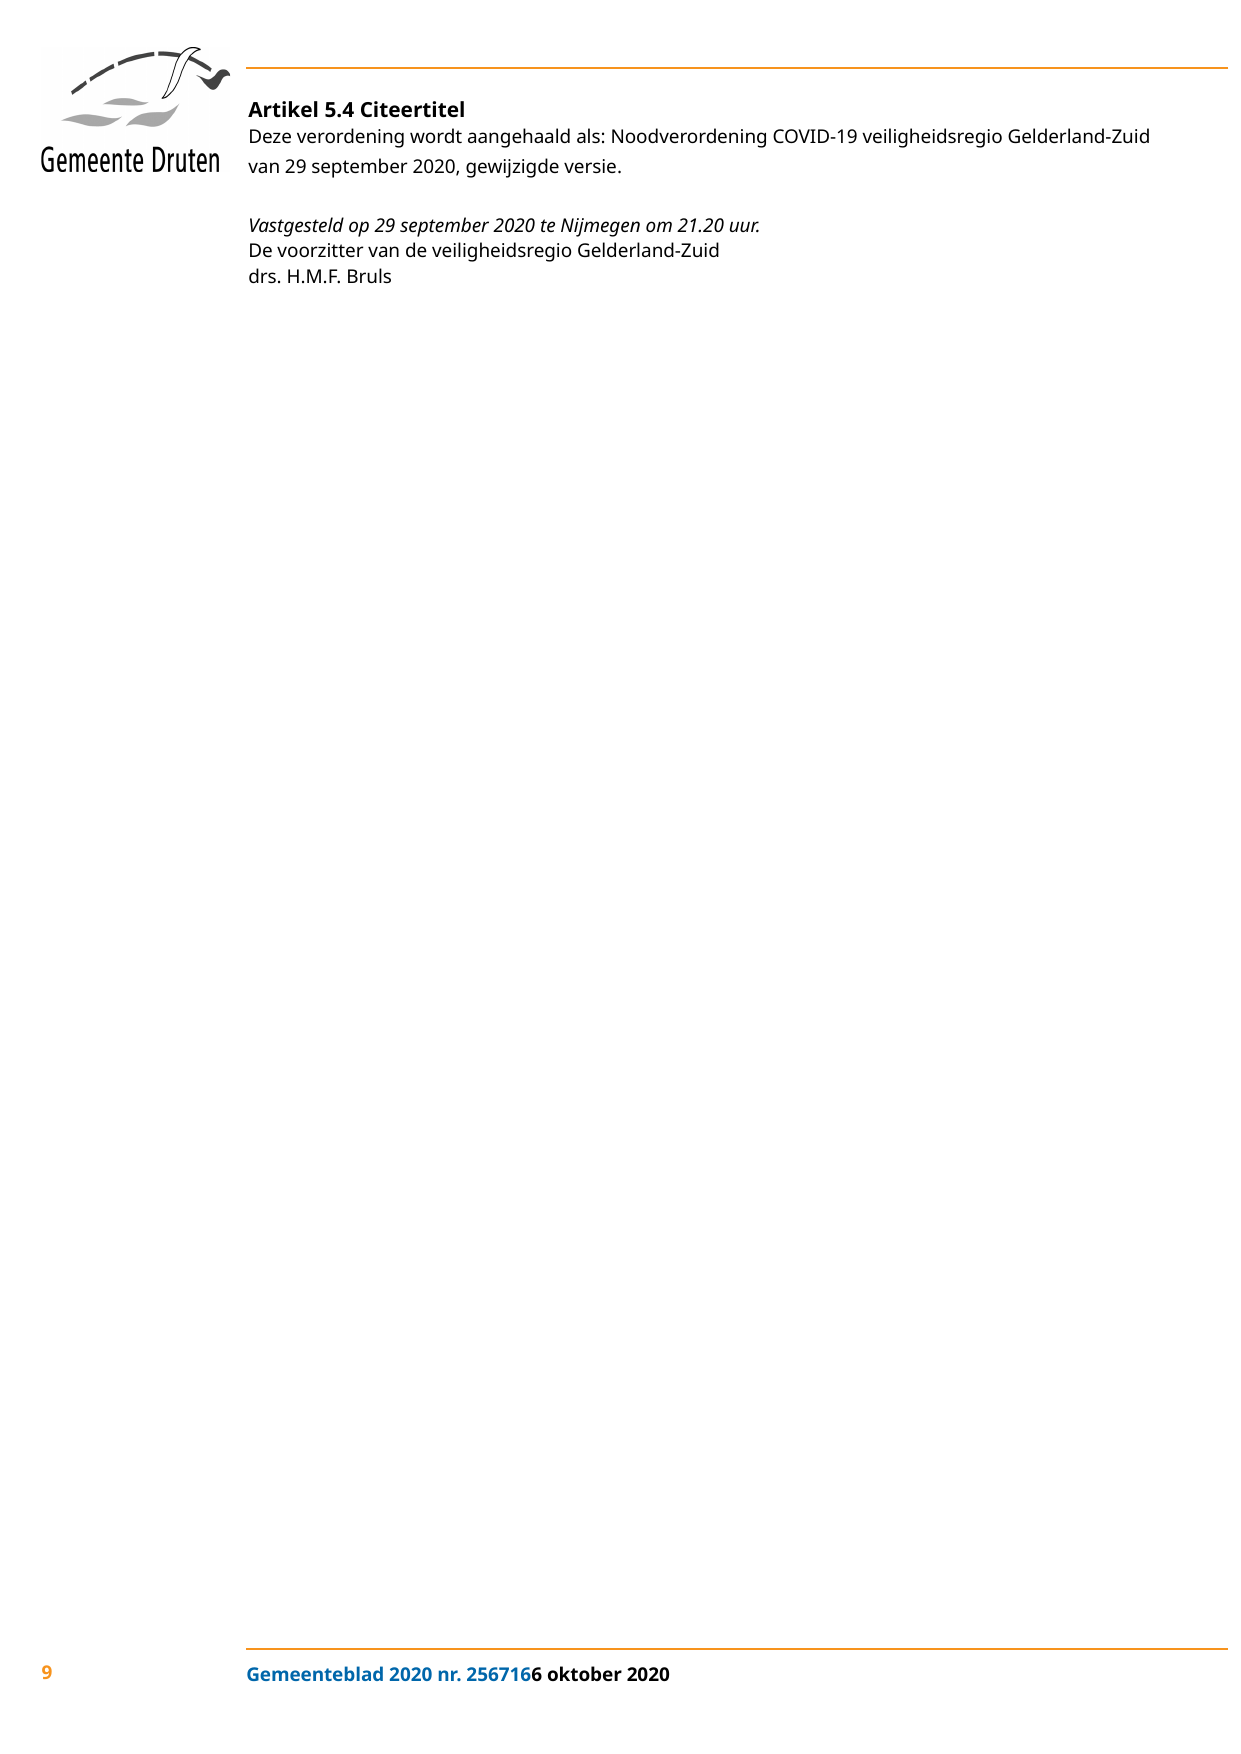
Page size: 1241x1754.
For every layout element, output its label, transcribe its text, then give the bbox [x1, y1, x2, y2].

text Deze verordening wordt aangehaald als: Noodverordening COVID-19 veiligheidsregio Gelderland-Zuid van 29 september 2020, gewijzigde versie. [248, 123, 1152, 178]
text drs. H.M.F. Bruls [248, 263, 1152, 289]
text Vastgesteld op 29 september 2020 te Nijmegen om 21.20 uur. [248, 212, 1152, 238]
text Artikel 5.4 Citeertitel [248, 95, 1152, 123]
text De voorzitter van de veiligheidsregio Gelderland-Zuid [248, 238, 1152, 263]
picture [41, 47, 231, 172]
